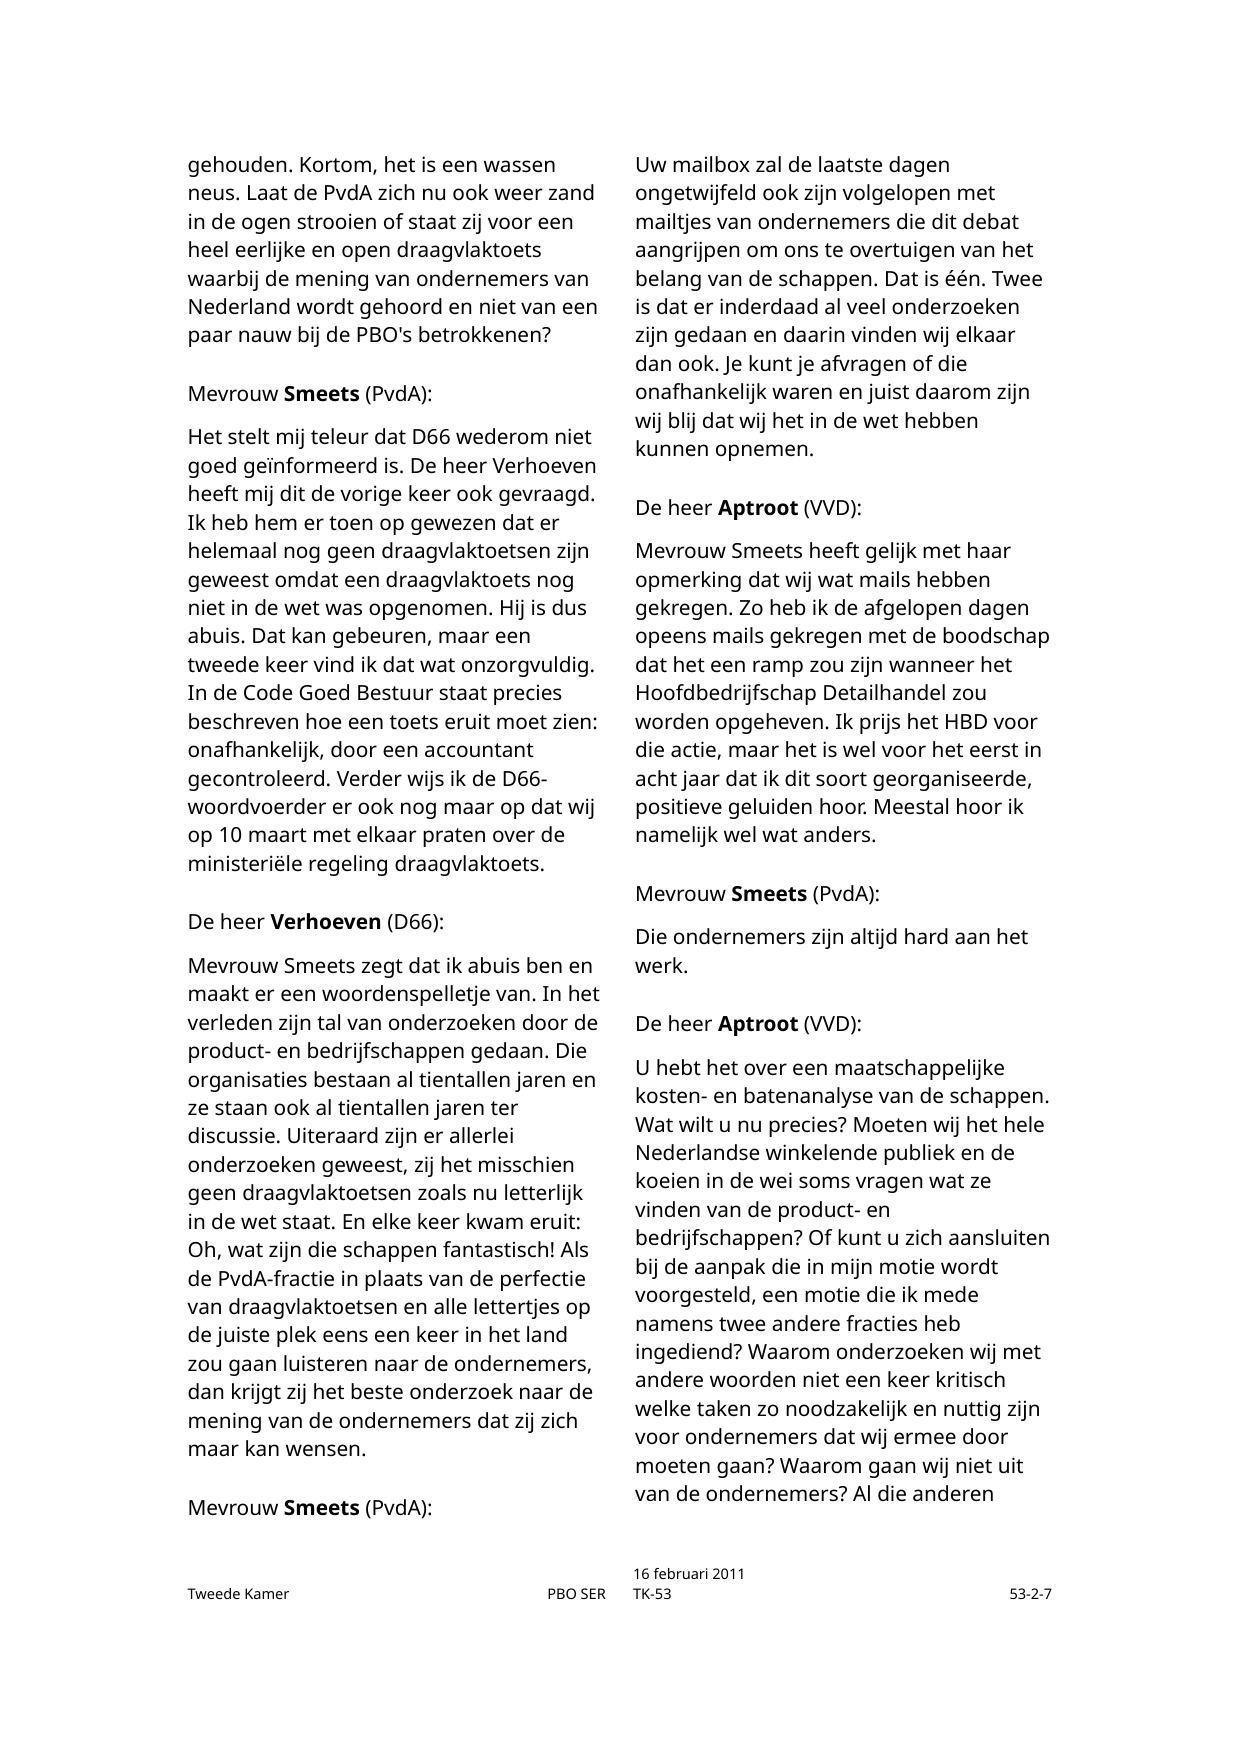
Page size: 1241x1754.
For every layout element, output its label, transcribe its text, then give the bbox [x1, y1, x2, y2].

text De heer Aptroot (VVD): [635, 1009, 1053, 1038]
text Mevrouw Smeets heeft gelijk met haar opmerking dat wij wat mails hebben gekregen. Zo heb ik de afgelopen dagen opeens mails gekregen met de boodschap dat het een ramp zou zijn wanneer het Hoofdbedrijfschap Detailhandel zou worden opgeheven. Ik prijs het HBD voor die actie, maar het is wel voor het eerst in acht jaar dat ik dit soort georganiseerde, positieve geluiden hoor. Meestal hoor ik namelijk wel wat anders. [635, 536, 1053, 849]
text Die ondernemers zijn altijd hard aan het werk. [635, 922, 1053, 979]
text Het stelt mij teleur dat D66 wederom niet goed geïnformeerd is. De heer Verhoeven heeft mij dit de vorige keer ook gevraagd. Ik heb hem er toen op gewezen dat er helemaal nog geen draagvlaktoetsen zijn geweest omdat een draagvlaktoets nog niet in de wet was opgenomen. Hij is dus abuis. Dat kan gebeuren, maar een tweede keer vind ik dat wat onzorgvuldig. In de Code Goed Bestuur staat precies beschreven hoe een toets eruit moet zien: onafhankelijk, door een accountant gecontroleerd. Verder wijs ik de D66-woordvoerder er ook nog maar op dat wij op 10 maart met elkaar praten over de ministeriële regeling draagvlaktoets. [187, 422, 605, 877]
text De heer Aptroot (VVD): [635, 493, 1053, 521]
text Mevrouw Smeets zegt dat ik abuis ben en maakt er een woordenspelletje van. In het verleden zijn tal van onderzoeken door de product- en bedrijfschappen gedaan. Die organisaties bestaan al tientallen jaren en ze staan ook al tientallen jaren ter discussie. Uiteraard zijn er allerlei onderzoeken geweest, zij het misschien geen draagvlaktoetsen zoals nu letterlijk in de wet staat. En elke keer kwam eruit: Oh, wat zijn die schappen fantastisch! Als de PvdA-fractie in plaats van de perfectie van draagvlaktoetsen en alle lettertjes op de juiste plek eens een keer in het land zou gaan luisteren naar de ondernemers, dan krijgt zij het beste onderzoek naar de mening van de ondernemers dat zij zich maar kan wensen. [187, 951, 605, 1463]
text U hebt het over een maatschappelijke kosten- en batenanalyse van de schappen. Wat wilt u nu precies? Moeten wij het hele Nederlandse winkelende publiek en de koeien in de wei soms vragen wat ze vinden van de product- en bedrijfschappen? Of kunt u zich aansluiten bij de aanpak die in mijn motie wordt voorgesteld, een motie die ik mede namens twee andere fracties heb ingediend? Waarom onderzoeken wij met andere woorden niet een keer kritisch welke taken zo noodzakelijk en nuttig zijn voor ondernemers dat wij ermee door moeten gaan? Waarom gaan wij niet uit van de ondernemers? Al die anderen [635, 1053, 1053, 1508]
text De heer Verhoeven (D66): [187, 907, 605, 936]
text Uw mailbox zal de laatste dagen ongetwijfeld ook zijn volgelopen met mailtjes van ondernemers die dit debat aangrijpen om ons te overtuigen van het belang van de schappen. Dat is één. Twee is dat er inderdaad al veel onderzoeken zijn gedaan en daarin vinden wij elkaar dan ook. Je kunt je afvragen of die onafhankelijk waren en juist daarom zijn wij blij dat wij het in de wet hebben kunnen opnemen. [635, 150, 1053, 463]
text Mevrouw Smeets (PvdA): [187, 379, 605, 407]
text Mevrouw Smeets (PvdA): [187, 1493, 605, 1521]
text Mevrouw Smeets (PvdA): [635, 879, 1053, 907]
text gehouden. Kortom, het is een wassen neus. Laat de PvdA zich nu ook weer zand in de ogen strooien of staat zij voor een heel eerlijke en open draagvlaktoets waarbij de mening van ondernemers van Nederland wordt gehoord en niet van een paar nauw bij de PBO's betrokkenen? [187, 150, 605, 349]
